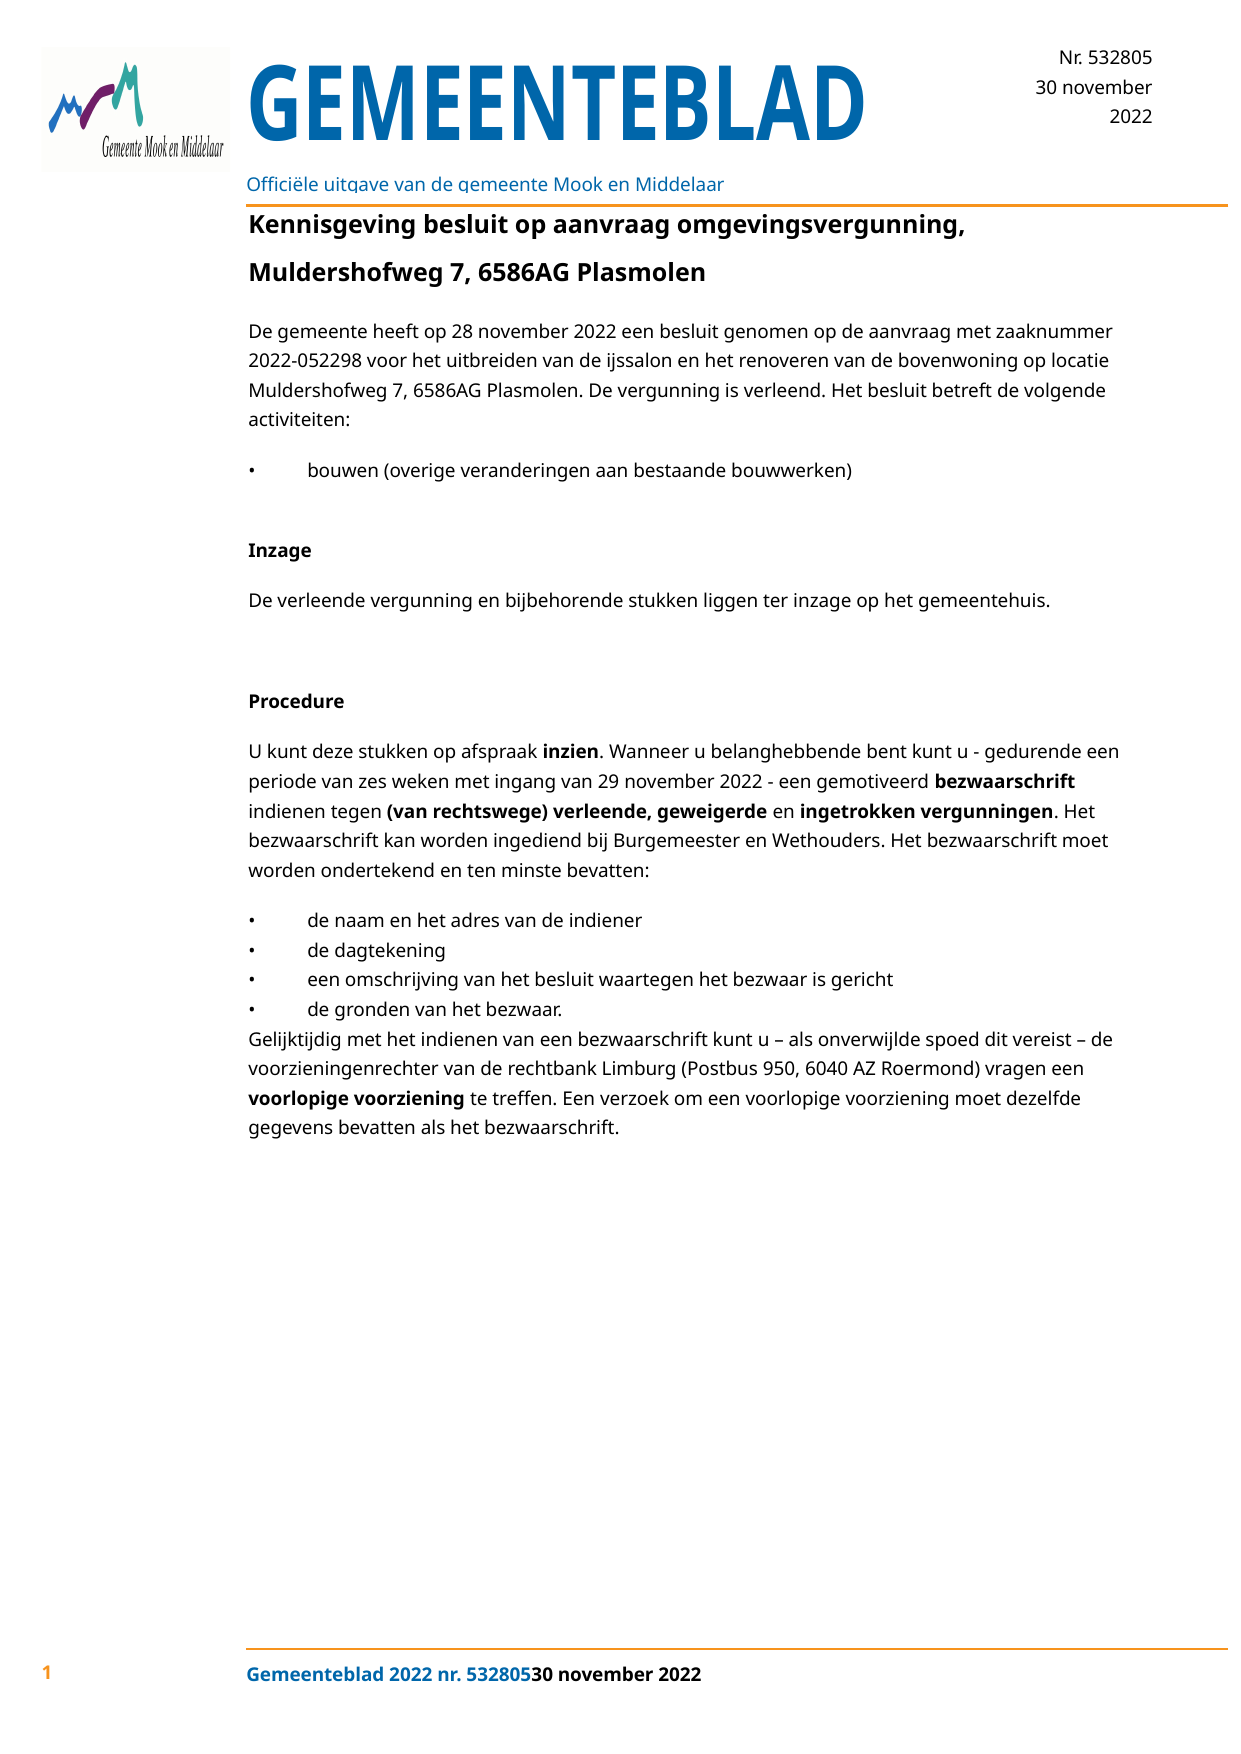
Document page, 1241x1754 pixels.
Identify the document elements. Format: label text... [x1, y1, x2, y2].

text De gemeente heeft op 28 november 2022 een besluit genomen op de aanvraag met zaaknummer 2022-052298 voor het uitbreiden van de ijssalon en het renoveren van de bovenwoning op locatie Muldershofweg 7, 6586AG Plasmolen. De vergunning is verleend. Het besluit betreft de volgende activiteiten: [248, 318, 1152, 432]
text U kunt deze stukken op afspraak inzien. Wanneer u belanghebbende bent kunt u - gedurende een periode van zes weken met ingang van 29 november 2022 - een gemotiveerd bezwaarschrift indienen tegen (van rechtswege) verleende, geweigerde en ingetrokken vergunningen. Het bezwaarschrift kan worden ingediend bij Burgemeester en Wethouders. Het bezwaarschrift moet worden ondertekend en ten minste bevatten: [248, 739, 1152, 883]
list de gronden van het bezwaar. [248, 996, 1152, 1022]
text De verleende vergunning en bijbehorende stukken liggen ter inzage op het gemeentehuis. [248, 587, 1152, 613]
list de naam en het adres van de indiener [248, 907, 1152, 933]
list een omschrijving van het besluit waartegen het bezwaar is gericht [248, 967, 1152, 992]
list bouwen (overige veranderingen aan bestaande bouwwerken) [248, 457, 1152, 483]
text Kennisgeving besluit op aanvraag omgevingsvergunning, Muldershofweg 7, 6586AG Plasmolen [248, 207, 1152, 288]
text Inzage [248, 537, 1152, 563]
list de dagtekening [248, 937, 1152, 963]
text Procedure [248, 688, 1152, 714]
text Gelijktijdig met het indienen van een bezwaarschrift kunt u – als onverwijlde spoed dit vereist – de voorzieningenrechter van de rechtbank Limburg (Postbus 950, 6040 AZ Roermond) vragen een voorlopige voorziening te treffen. Een verzoek om een voorlopige voorziening moet dezelfde gegevens bevatten als het bezwaarschrift. [248, 1026, 1152, 1140]
picture [41, 47, 231, 172]
